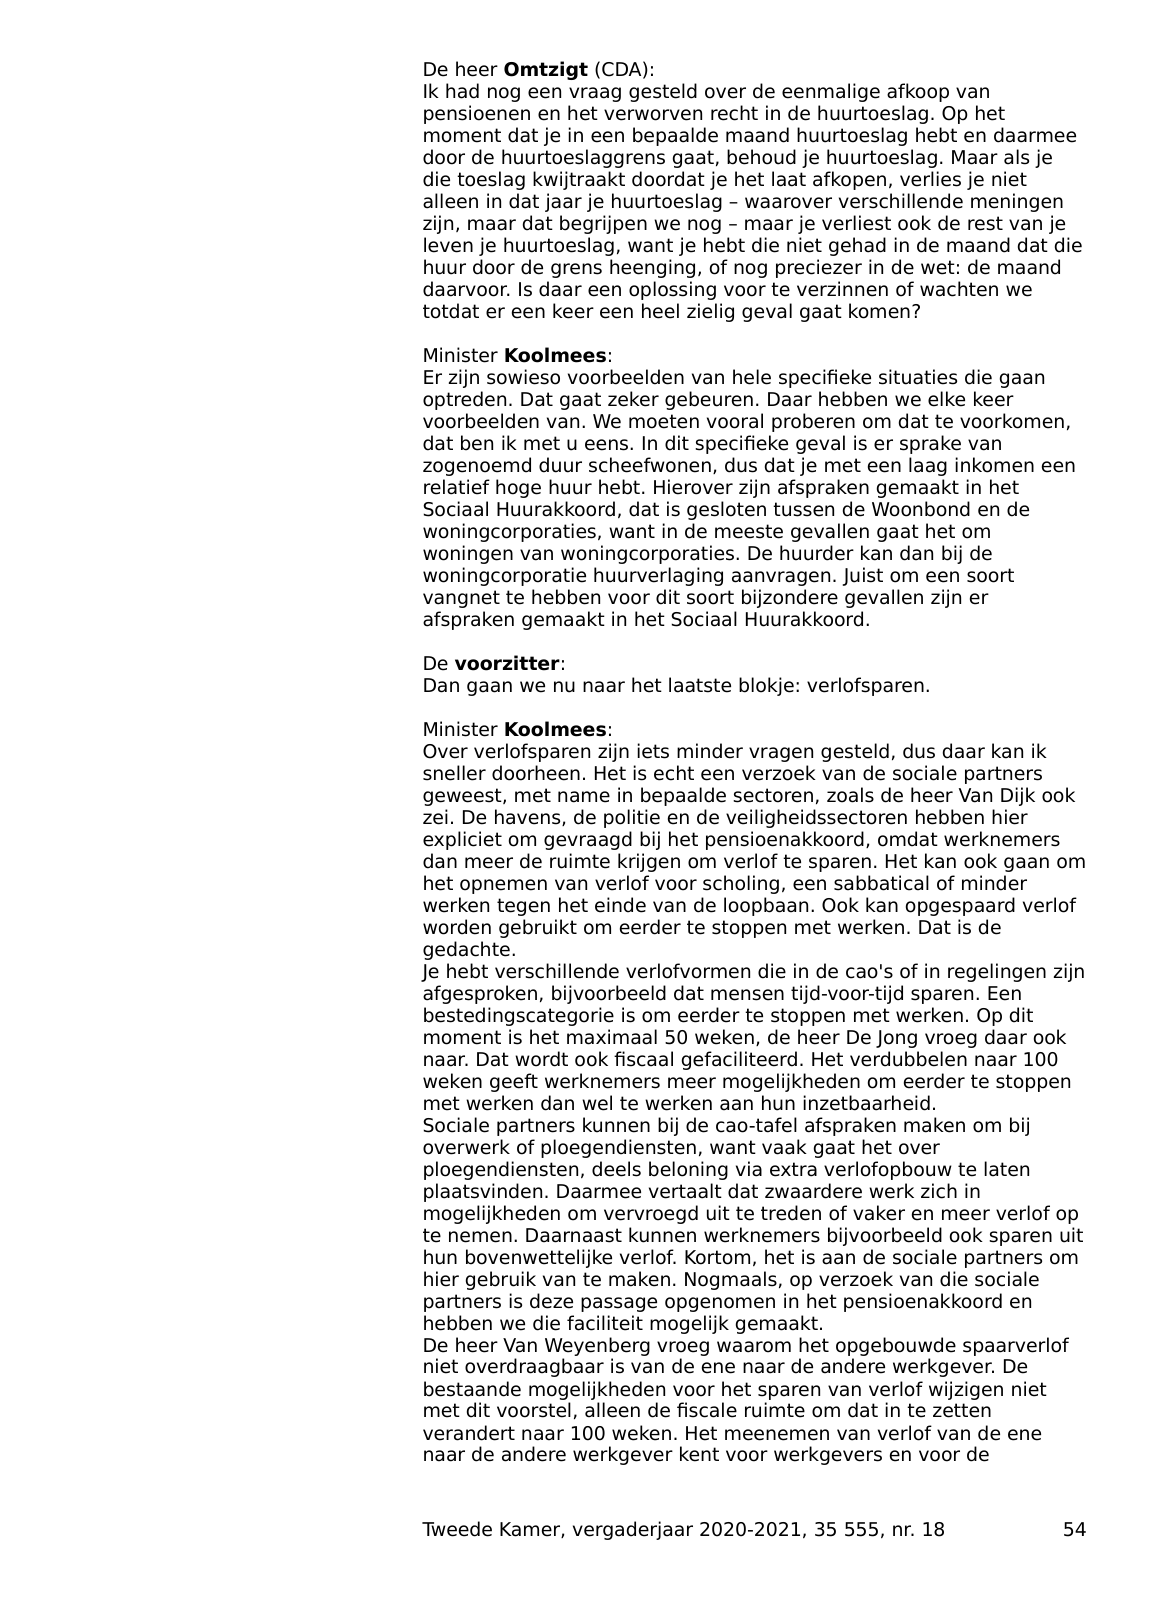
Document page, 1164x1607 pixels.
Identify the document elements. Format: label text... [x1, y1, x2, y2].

text Over verlofsparen zijn iets minder vragen gesteld, dus daar kan ik sneller doorheen. Het is echt een verzoek van de sociale partners geweest, met name in bepaalde sectoren, zoals de heer Van Dijk ook zei. De havens, de politie en de veiligheidssectoren hebben hier expliciet om gevraagd bij het pensioenakkoord, omdat werknemers dan meer de ruimte krijgen om verlof te sparen. Het kan ook gaan om het opnemen van verlof voor scholing, een sabbatical of minder werken tegen het einde van de loopbaan. Ook kan opgespaard verlof worden gebruikt om eerder te stoppen met werken. Dat is de gedachte. [422, 741, 1087, 961]
text Dan gaan we nu naar het laatste blokje: verlofsparen. [422, 675, 1087, 697]
text Je hebt verschillende verlofvormen die in de cao's of in regelingen zijn afgesproken, bijvoorbeeld dat mensen tijd-voor-tijd sparen. Een bestedingscategorie is om eerder te stoppen met werken. Op dit moment is het maximaal 50 weken, de heer De Jong vroeg daar ook naar. Dat wordt ook fiscaal gefaciliteerd. Het verdubbelen naar 100 weken geeft werknemers meer mogelijkheden om eerder te stoppen met werken dan wel te werken aan hun inzetbaarheid. [422, 961, 1087, 1115]
text De heer Omtzigt (CDA): [422, 59, 1087, 81]
text Minister Koolmees: [422, 719, 1087, 741]
text Er zijn sowieso voorbeelden van hele specifieke situaties die gaan optreden. Dat gaat zeker gebeuren. Daar hebben we elke keer voorbeelden van. We moeten vooral proberen om dat te voorkomen, dat ben ik met u eens. In dit specifieke geval is er sprake van zogenoemd duur scheefwonen, dus dat je met een laag inkomen een relatief hoge huur hebt. Hierover zijn afspraken gemaakt in het Sociaal Huurakkoord, dat is gesloten tussen de Woonbond en de woningcorporaties, want in de meeste gevallen gaat het om woningen van woningcorporaties. De huurder kan dan bij de woningcorporatie huurverlaging aanvragen. Juist om een soort vangnet te hebben voor dit soort bijzondere gevallen zijn er afspraken gemaakt in het Sociaal Huurakkoord. [422, 367, 1087, 631]
text De heer Van Weyenberg vroeg waarom het opgebouwde spaarverlof niet overdraagbaar is van de ene naar de andere werkgever. De bestaande mogelijkheden voor het sparen van verlof wijzigen niet met dit voorstel, alleen de fiscale ruimte om dat in te zetten verandert naar 100 weken. Het meenemen van verlof van de ene naar de andere werkgever kent voor werkgevers en voor de [422, 1334, 1087, 1466]
text Ik had nog een vraag gesteld over de eenmalige afkoop van pensioenen en het verworven recht in de huurtoeslag. Op het moment dat je in een bepaalde maand huurtoeslag hebt en daarmee door de huurtoeslaggrens gaat, behoud je huurtoeslag. Maar als je die toeslag kwijtraakt doordat je het laat afkopen, verlies je niet alleen in dat jaar je huurtoeslag – waarover verschillende meningen zijn, maar dat begrijpen we nog – maar je verliest ook de rest van je leven je huurtoeslag, want je hebt die niet gehad in de maand dat die huur door de grens heenging, of nog preciezer in de wet: de maand daarvoor. Is daar een oplossing voor te verzinnen of wachten we totdat er een keer een heel zielig geval gaat komen? [422, 81, 1087, 323]
text Sociale partners kunnen bij de cao-tafel afspraken maken om bij overwerk of ploegendiensten, want vaak gaat het over ploegendiensten, deels beloning via extra verlofopbouw te laten plaatsvinden. Daarmee vertaalt dat zwaardere werk zich in mogelijkheden om vervroegd uit te treden of vaker en meer verlof op te nemen. Daarnaast kunnen werknemers bijvoorbeeld ook sparen uit hun bovenwettelijke verlof. Kortom, het is aan de sociale partners om hier gebruik van te maken. Nogmaals, op verzoek van die sociale partners is deze passage opgenomen in het pensioenakkoord en hebben we die faciliteit mogelijk gemaakt. [422, 1115, 1087, 1334]
text Minister Koolmees: [422, 345, 1087, 367]
text De voorzitter: [422, 653, 1087, 675]
